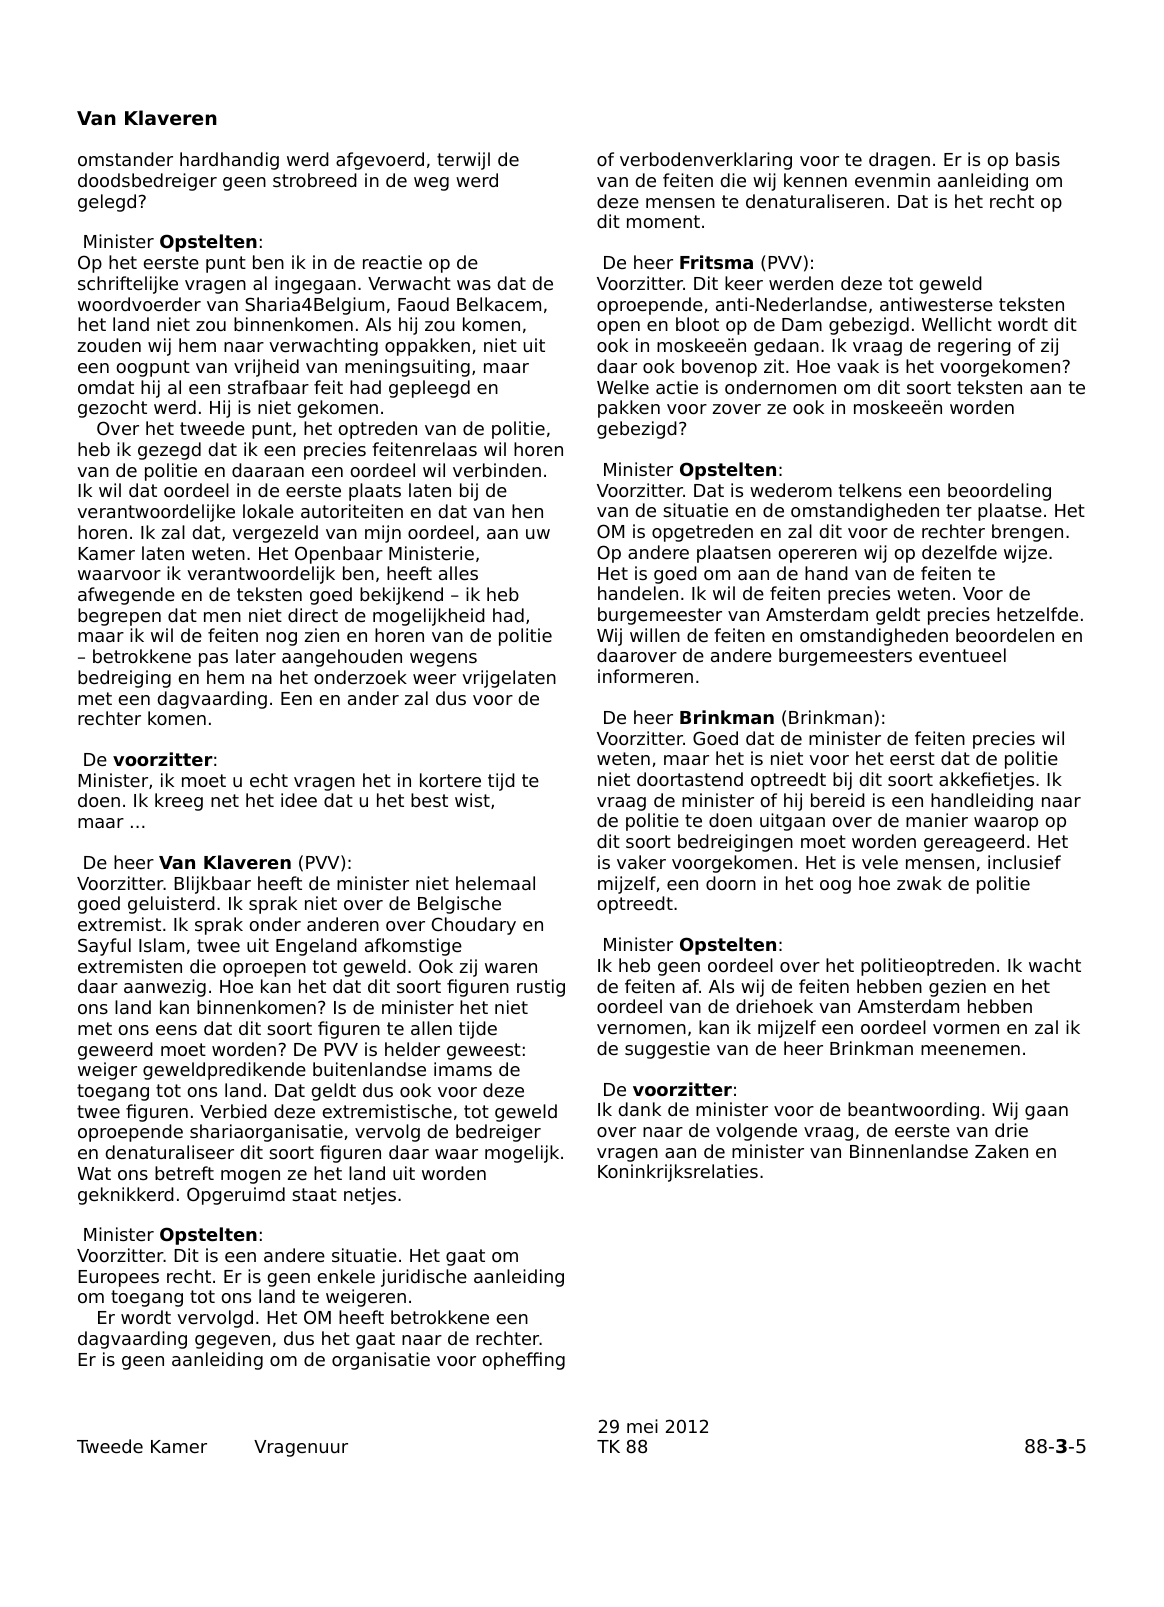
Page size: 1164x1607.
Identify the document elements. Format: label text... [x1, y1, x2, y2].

text Ik dank de minister voor de beantwoording. Wij gaan over naar de volgende vraag, de eerste van drie vragen aan de minister van Binnenlandse Zaken en Koninkrijksrelaties. [596, 1100, 1087, 1183]
text Minister Opstelten: [596, 935, 1087, 956]
text of verbodenverklaring voor te dragen. Er is op basis van de feiten die wij kennen evenmin aanleiding om deze mensen te denaturaliseren. Dat is het recht op dit moment. [596, 150, 1087, 233]
text Op het eerste punt ben ik in de reactie op de schriftelijke vragen al ingegaan. Verwacht was dat de woordvoerder van Sharia4Belgium, Faoud Belkacem, het land niet zou binnenkomen. Als hij zou komen, zouden wij hem naar verwachting oppakken, niet uit een oogpunt van vrijheid van meningsuiting, maar omdat hij al een strafbaar feit had gepleegd en gezocht werd. Hij is niet gekomen. [77, 253, 567, 419]
text Voorzitter. Dit keer werden deze tot geweld oproepende, anti-Nederlandse, antiwesterse teksten open en bloot op de Dam gebezigd. Wellicht wordt dit ook in moskeeën gedaan. Ik vraag de regering of zij daar ook bovenop zit. Hoe vaak is het voorgekomen? Welke actie is ondernomen om dit soort teksten aan te pakken voor zover ze ook in moskeeën worden gebezigd? [596, 274, 1087, 440]
text Minister, ik moet u echt vragen het in kortere tijd te doen. Ik kreeg net het idee dat u het best wist, maar ... [77, 771, 567, 833]
text De voorzitter: [596, 1079, 1087, 1100]
text De heer Fritsma (PVV): [596, 253, 1087, 274]
text omstander hardhandig werd afgevoerd, terwijl de doodsbedreiger geen strobreed in de weg werd gelegd? [77, 150, 567, 212]
text Voorzitter. Dat is wederom telkens een beoordeling van de situatie en de omstandigheden ter plaatse. Het OM is opgetreden en zal dit voor de rechter brengen. Op andere plaatsen opereren wij op dezelfde wijze. Het is goed om aan de hand van de feiten te handelen. Ik wil de feiten precies weten. Voor de burgemeester van Amsterdam geldt precies hetzelfde. Wij willen de feiten en omstandigheden beoordelen en daarover de andere burgemeesters eventueel informeren. [596, 480, 1087, 688]
text Minister Opstelten: [77, 1225, 567, 1246]
text Minister Opstelten: [77, 232, 567, 253]
text Over het tweede punt, het optreden van de politie, heb ik gezegd dat ik een precies feitenrelaas wil horen van de politie en daaraan een oordeel wil verbinden. Ik wil dat oordeel in de eerste plaats laten bij de verantwoordelijke lokale autoriteiten en dat van hen horen. Ik zal dat, vergezeld van mijn oordeel, aan uw Kamer laten weten. Het Openbaar Ministerie, waarvoor ik verantwoordelijk ben, heeft alles afwegende en de teksten goed bekijkend – ik heb begrepen dat men niet direct de mogelijkheid had, maar ik wil de feiten nog zien en horen van de politie – betrokkene pas later aangehouden wegens bedreiging en hem na het onderzoek weer vrijgelaten met een dagvaarding. Een en ander zal dus voor de rechter komen. [77, 419, 567, 730]
text Voorzitter. Dit is een andere situatie. Het gaat om Europees recht. Er is geen enkele juridische aanleiding om toegang tot ons land te weigeren. [77, 1246, 567, 1308]
text Minister Opstelten: [596, 460, 1087, 480]
text Ik heb geen oordeel over het politieoptreden. Ik wacht de feiten af. Als wij de feiten hebben gezien en het oordeel van de driehoek van Amsterdam hebben vernomen, kan ik mijzelf een oordeel vormen en zal ik de suggestie van de heer Brinkman meenemen. [596, 956, 1087, 1059]
text Voorzitter. Goed dat de minister de feiten precies wil weten, maar het is niet voor het eerst dat de politie niet doortastend optreedt bij dit soort akkefietjes. Ik vraag de minister of hij bereid is een handleiding naar de politie te doen uitgaan over de manier waarop op dit soort bedreigingen moet worden gereageerd. Het is vaker voorgekomen. Het is vele mensen, inclusief mijzelf, een doorn in het oog hoe zwak de politie optreedt. [596, 728, 1087, 915]
text Er wordt vervolgd. Het OM heeft betrokkene een dagvaarding gegeven, dus het gaat naar de rechter. Er is geen aanleiding om de organisatie voor opheffing [77, 1308, 567, 1370]
text De heer Van Klaveren (PVV): [77, 853, 567, 873]
text Voorzitter. Blijkbaar heeft de minister niet helemaal goed geluisterd. Ik sprak niet over de Belgische extremist. Ik sprak onder anderen over Choudary en Sayful Islam, twee uit Engeland afkomstige extremisten die oproepen tot geweld. Ook zij waren daar aanwezig. Hoe kan het dat dit soort figuren rustig ons land kan binnenkomen? Is de minister het niet met ons eens dat dit soort figuren te allen tijde geweerd moet worden? De PVV is helder geweest: weiger geweldpredikende buitenlandse imams de toegang tot ons land. Dat geldt dus ook voor deze twee figuren. Verbied deze extremistische, tot geweld oproepende shariaorganisatie, vervolg de bedreiger en denaturaliseer dit soort figuren daar waar mogelijk. Wat ons betreft mogen ze het land uit worden geknikkerd. Opgeruimd staat netjes. [77, 873, 567, 1205]
text De voorzitter: [77, 750, 567, 771]
text De heer Brinkman (Brinkman): [596, 708, 1087, 728]
